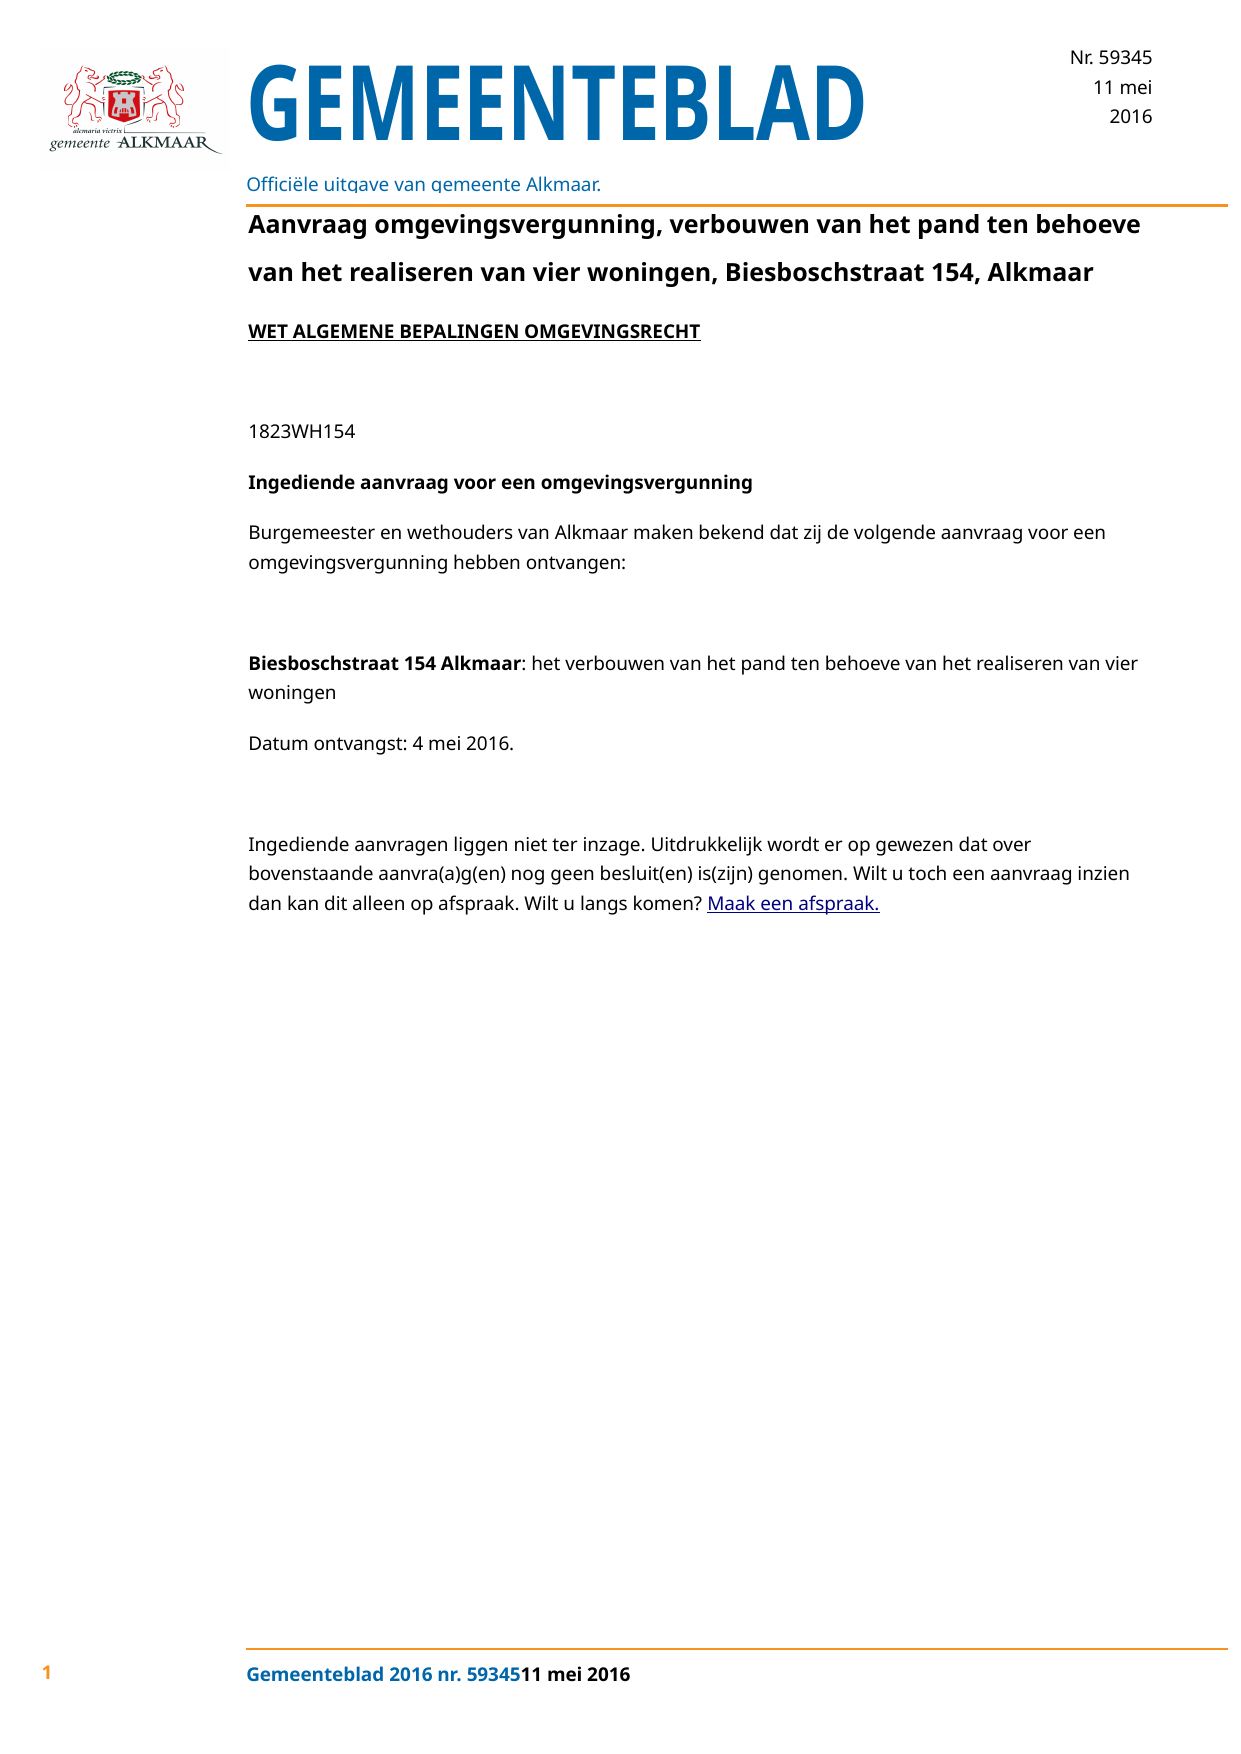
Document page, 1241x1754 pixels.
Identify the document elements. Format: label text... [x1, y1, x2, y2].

text Burgemeester en wethouders van Alkmaar maken bekend dat zij de volgende aanvraag voor een omgevingsvergunning hebben ontvangen: [248, 519, 1152, 575]
text Aanvraag omgevingsvergunning, verbouwen van het pand ten behoeve van het realiseren van vier woningen, Biesboschstraat 154, Alkmaar [248, 207, 1152, 288]
text Ingediende aanvraag voor een omgevingsvergunning [248, 469, 1152, 495]
text Datum ontvangst: 4 mei 2016. [248, 730, 1152, 756]
text WET ALGEMENE BEPALINGEN OMGEVINGSRECHT [248, 318, 1152, 344]
text Ingediende aanvragen liggen niet ter inzage. Uitdrukkelijk wordt er op gewezen dat over bovenstaande aanvra(a)g(en) nog geen besluit(en) is(zijn) genomen. Wilt u toch een aanvraag inzien dan kan dit alleen op afspraak. Wilt u langs komen? Maak een afspraak. [248, 831, 1152, 916]
text 1823WH154 [248, 419, 1152, 444]
picture [41, 47, 231, 172]
text Biesboschstraat 154 Alkmaar: het verbouwen van het pand ten behoeve van het realiseren van vier woningen [248, 650, 1152, 705]
